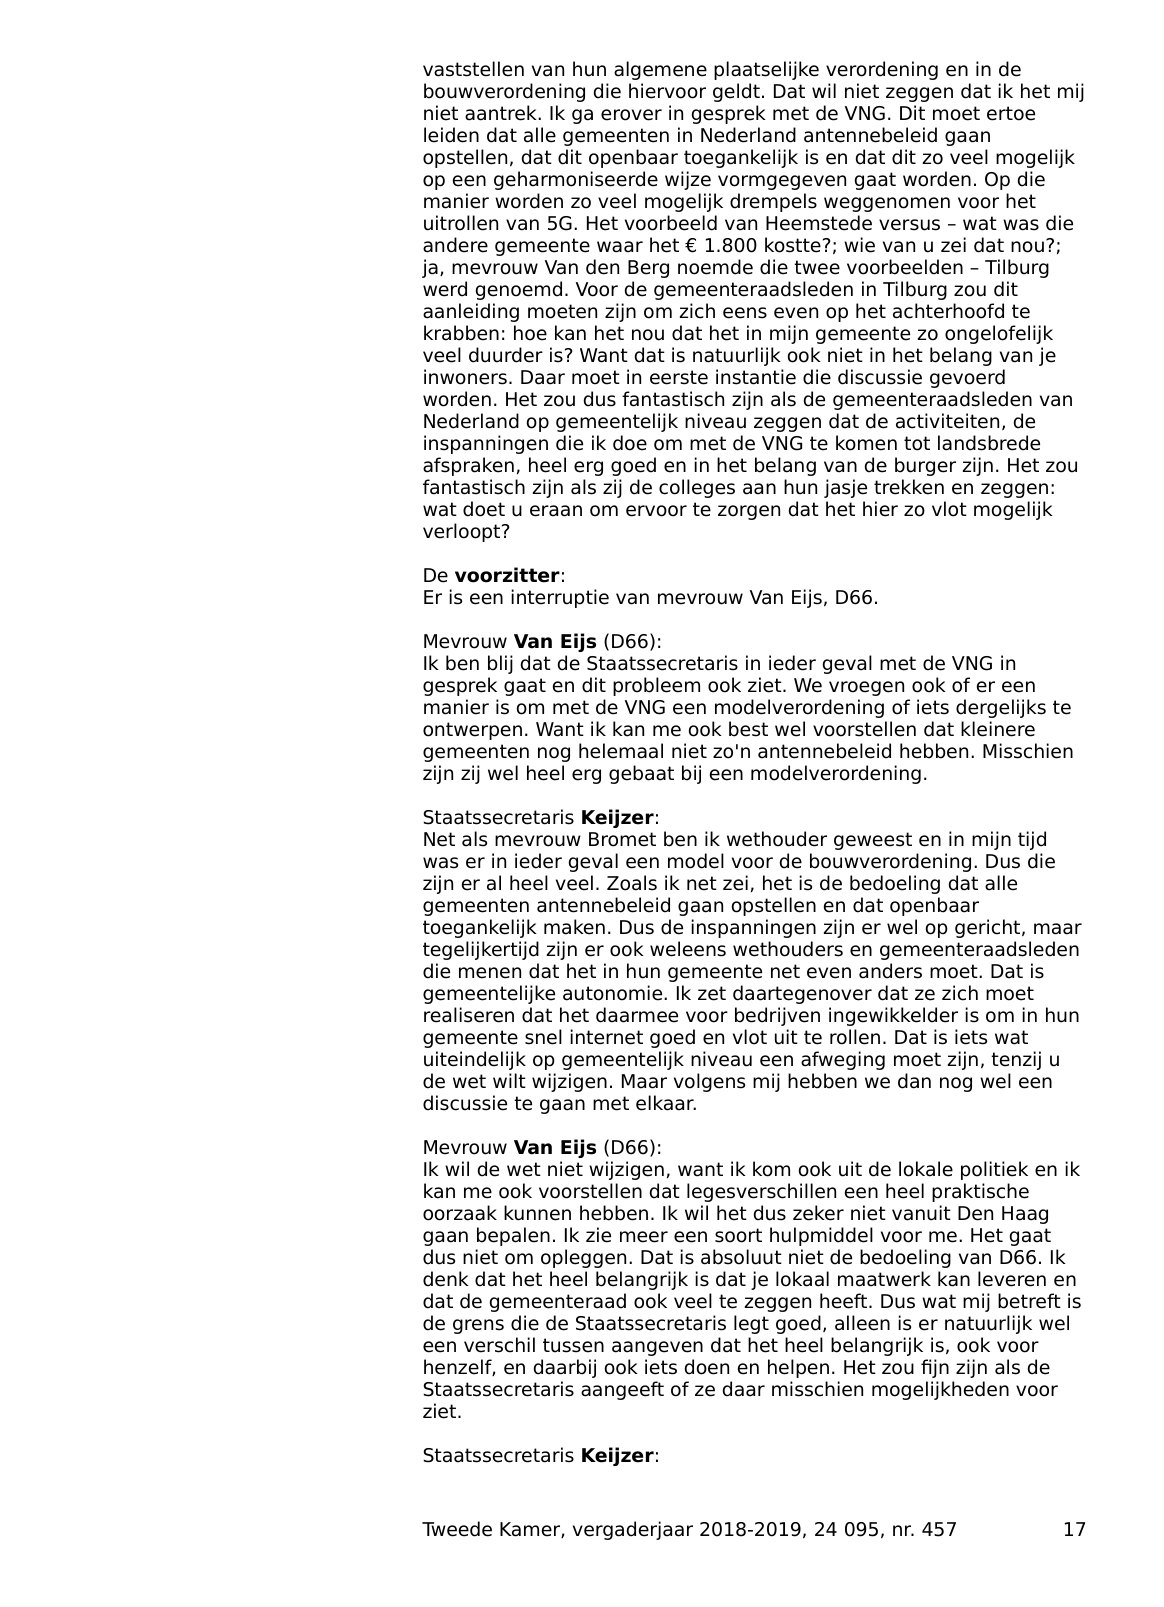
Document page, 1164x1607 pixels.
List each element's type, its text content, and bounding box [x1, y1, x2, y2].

text Ik wil de wet niet wijzigen, want ik kom ook uit de lokale politiek en ik kan me ook voorstellen dat legesverschillen een heel praktische oorzaak kunnen hebben. Ik wil het dus zeker niet vanuit Den Haag gaan bepalen. Ik zie meer een soort hulpmiddel voor me. Het gaat dus niet om opleggen. Dat is absoluut niet de bedoeling van D66. Ik denk dat het heel belangrijk is dat je lokaal maatwerk kan leveren en dat de gemeenteraad ook veel te zeggen heeft. Dus wat mij betreft is de grens die de Staatssecretaris legt goed, alleen is er natuurlijk wel een verschil tussen aangeven dat het heel belangrijk is, ook voor henzelf, en daarbij ook iets doen en helpen. Het zou fijn zijn als de Staatssecretaris aangeeft of ze daar misschien mogelijkheden voor ziet. [422, 1159, 1087, 1423]
text Net als mevrouw Bromet ben ik wethouder geweest en in mijn tijd was er in ieder geval een model voor de bouwverordening. Dus die zijn er al heel veel. Zoals ik net zei, het is de bedoeling dat alle gemeenten antennebeleid gaan opstellen en dat openbaar toegankelijk maken. Dus de inspanningen zijn er wel op gericht, maar tegelijkertijd zijn er ook weleens wethouders en gemeenteraadsleden die menen dat het in hun gemeente net even anders moet. Dat is gemeentelijke autonomie. Ik zet daartegenover dat ze zich moet realiseren dat het daarmee voor bedrijven ingewikkelder is om in hun gemeente snel internet goed en vlot uit te rollen. Dat is iets wat uiteindelijk op gemeentelijk niveau een afweging moet zijn, tenzij u de wet wilt wijzigen. Maar volgens mij hebben we dan nog wel een discussie te gaan met elkaar. [422, 829, 1087, 1115]
text De voorzitter: [422, 565, 1087, 587]
text Ik ben blij dat de Staatssecretaris in ieder geval met de VNG in gesprek gaat en dit probleem ook ziet. We vroegen ook of er een manier is om met de VNG een modelverordening of iets dergelijks te ontwerpen. Want ik kan me ook best wel voorstellen dat kleinere gemeenten nog helemaal niet zo'n antennebeleid hebben. Misschien zijn zij wel heel erg gebaat bij een modelverordening. [422, 653, 1087, 785]
text Staatssecretaris Keijzer: [422, 807, 1087, 829]
text vaststellen van hun algemene plaatselijke verordening en in de bouwverordening die hiervoor geldt. Dat wil niet zeggen dat ik het mij niet aantrek. Ik ga erover in gesprek met de VNG. Dit moet ertoe leiden dat alle gemeenten in Nederland antennebeleid gaan opstellen, dat dit openbaar toegankelijk is en dat dit zo veel mogelijk op een geharmoniseerde wijze vormgegeven gaat worden. Op die manier worden zo veel mogelijk drempels weggenomen voor het uitrollen van 5G. Het voorbeeld van Heemstede versus – wat was die andere gemeente waar het € 1.800 kostte?; wie van u zei dat nou?; ja, mevrouw Van den Berg noemde die twee voorbeelden – Tilburg werd genoemd. Voor de gemeenteraadsleden in Tilburg zou dit aanleiding moeten zijn om zich eens even op het achterhoofd te krabben: hoe kan het nou dat het in mijn gemeente zo ongelofelijk veel duurder is? Want dat is natuurlijk ook niet in het belang van je inwoners. Daar moet in eerste instantie die discussie gevoerd worden. Het zou dus fantastisch zijn als de gemeenteraadsleden van Nederland op gemeentelijk niveau zeggen dat de activiteiten, de inspanningen die ik doe om met de VNG te komen tot landsbrede afspraken, heel erg goed en in het belang van de burger zijn. Het zou fantastisch zijn als zij de colleges aan hun jasje trekken en zeggen: wat doet u eraan om ervoor te zorgen dat het hier zo vlot mogelijk verloopt? [422, 59, 1087, 543]
text Mevrouw Van Eijs (D66): [422, 631, 1087, 653]
text Er is een interruptie van mevrouw Van Eijs, D66. [422, 587, 1087, 609]
text Staatssecretaris Keijzer: [422, 1445, 1087, 1467]
text Mevrouw Van Eijs (D66): [422, 1137, 1087, 1159]
